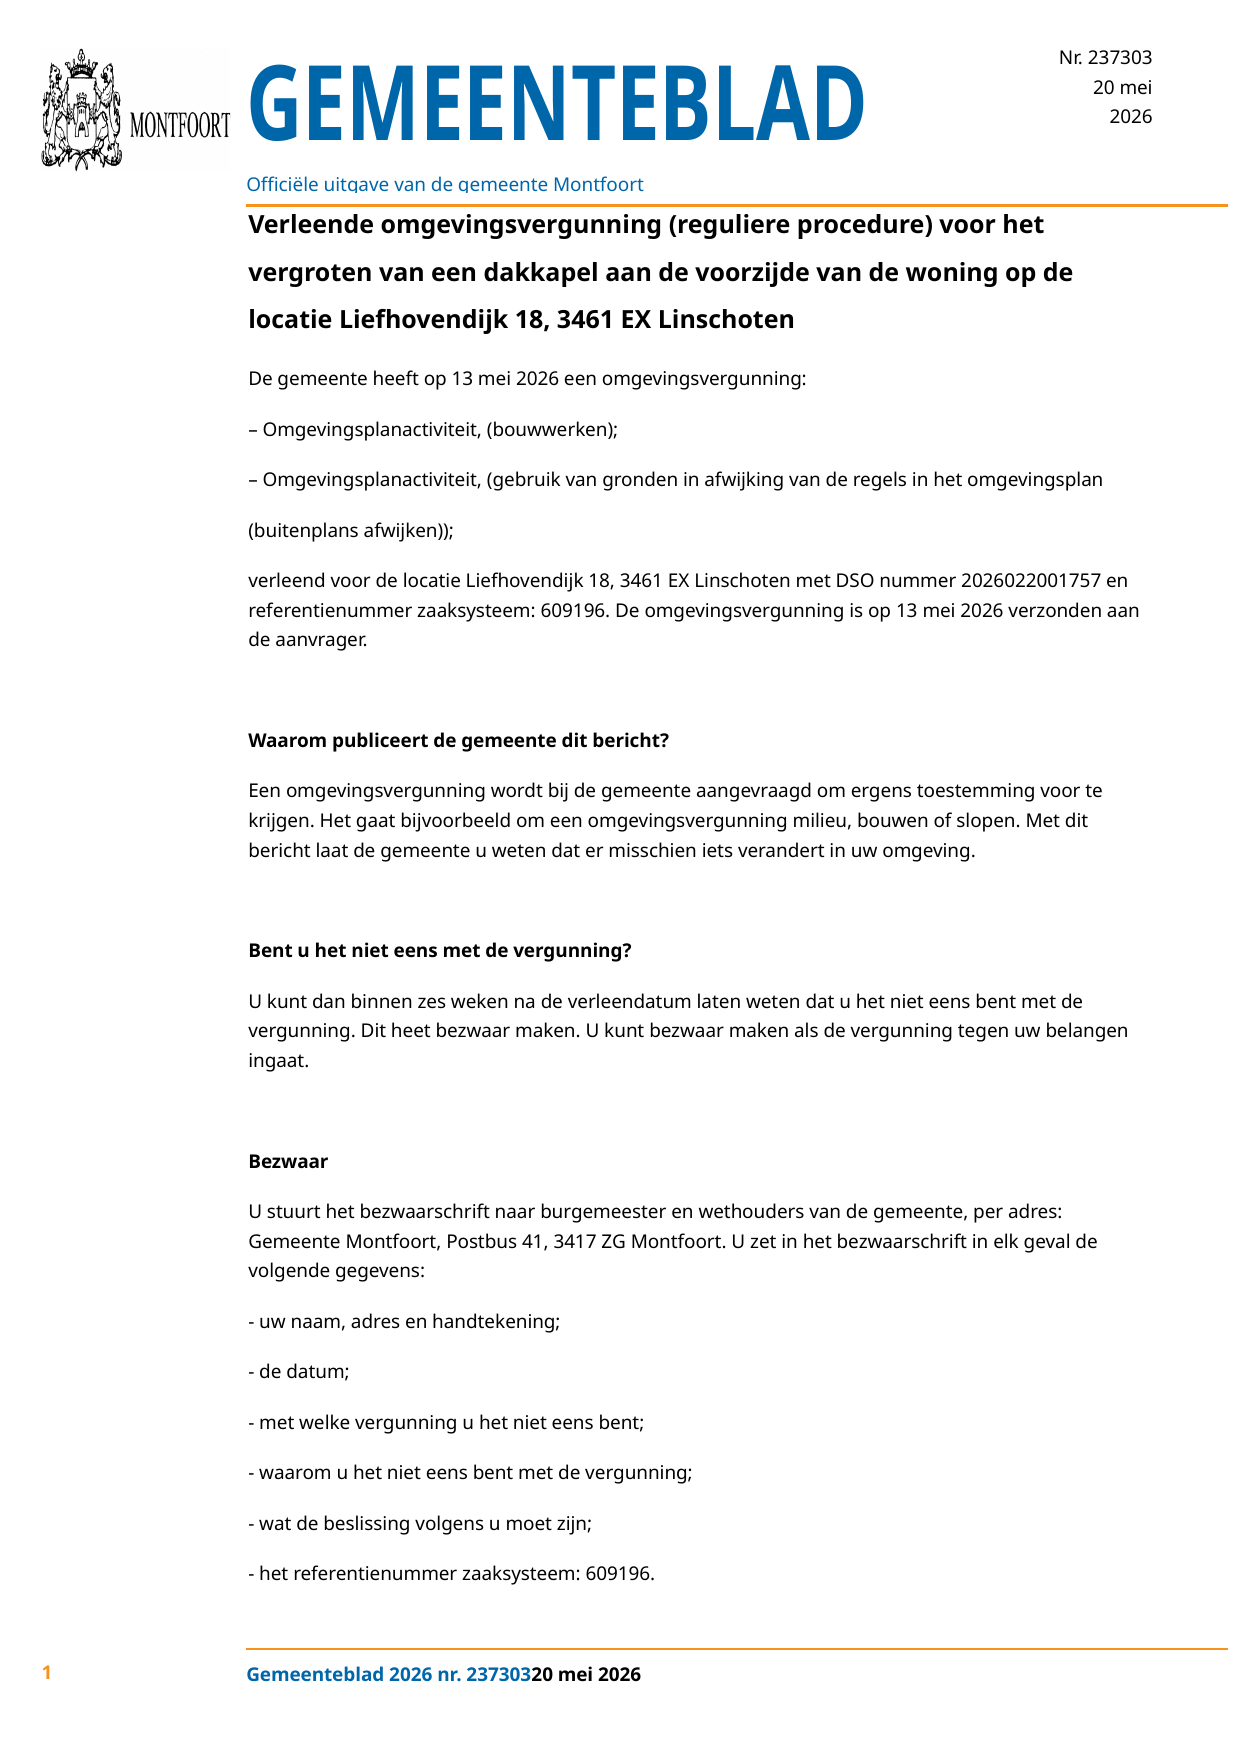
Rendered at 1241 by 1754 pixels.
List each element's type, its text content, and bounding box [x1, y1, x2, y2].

text U kunt dan binnen zes weken na de verleendatum laten weten dat u het niet eens bent met de vergunning. Dit heet bezwaar maken. U kunt bezwaar maken als de vergunning tegen uw belangen ingaat. [248, 988, 1152, 1073]
text Waarom publiceert de gemeente dit bericht? [248, 727, 1152, 753]
text (buitenplans afwijken)); [248, 517, 1152, 542]
text - met welke vergunning u het niet eens bent; [248, 1409, 1152, 1434]
text verleend voor de locatie Liefhovendijk 18, 3461 EX Linschoten met DSO nummer 2026022001757 en referentienummer zaaksysteem: 609196. De omgevingsvergunning is op 13 mei 2026 verzonden aan de aanvrager. [248, 567, 1152, 652]
text - waarom u het niet eens bent met de vergunning; [248, 1459, 1152, 1485]
text Bent u het niet eens met de vergunning? [248, 938, 1152, 963]
text – Omgevingsplanactiviteit, (gebruik van gronden in afwijking van de regels in het omgevingsplan [248, 466, 1152, 492]
text U stuurt het bezwaarschrift naar burgemeester en wethouders van de gemeente, per adres: Gemeente Montfoort, Postbus 41, 3417 ZG Montfoort. U zet in het bezwaarschrift in elk geval de volgende gegevens: [248, 1198, 1152, 1283]
text De gemeente heeft op 13 mei 2026 een omgevingsvergunning: [248, 366, 1152, 391]
picture [41, 47, 231, 172]
text Bezwaar [248, 1148, 1152, 1174]
text - het referentienummer zaaksysteem: 609196. [248, 1560, 1152, 1586]
text - uw naam, adres en handtekening; [248, 1308, 1152, 1334]
text Een omgevingsvergunning wordt bij de gemeente aangevraagd om ergens toestemming voor te krijgen. Het gaat bijvoorbeeld om een omgevingsvergunning milieu, bouwen of slopen. Met dit bericht laat de gemeente u weten dat er misschien iets verandert in uw omgeving. [248, 778, 1152, 862]
text Verleende omgevingsvergunning (reguliere procedure) voor het vergroten van een dakkapel aan de voorzijde van de woning op de locatie Liefhovendijk 18, 3461 EX Linschoten [248, 207, 1152, 336]
text - wat de beslissing volgens u moet zijn; [248, 1510, 1152, 1535]
text - de datum; [248, 1358, 1152, 1384]
text – Omgevingsplanactiviteit, (bouwwerken); [248, 416, 1152, 442]
